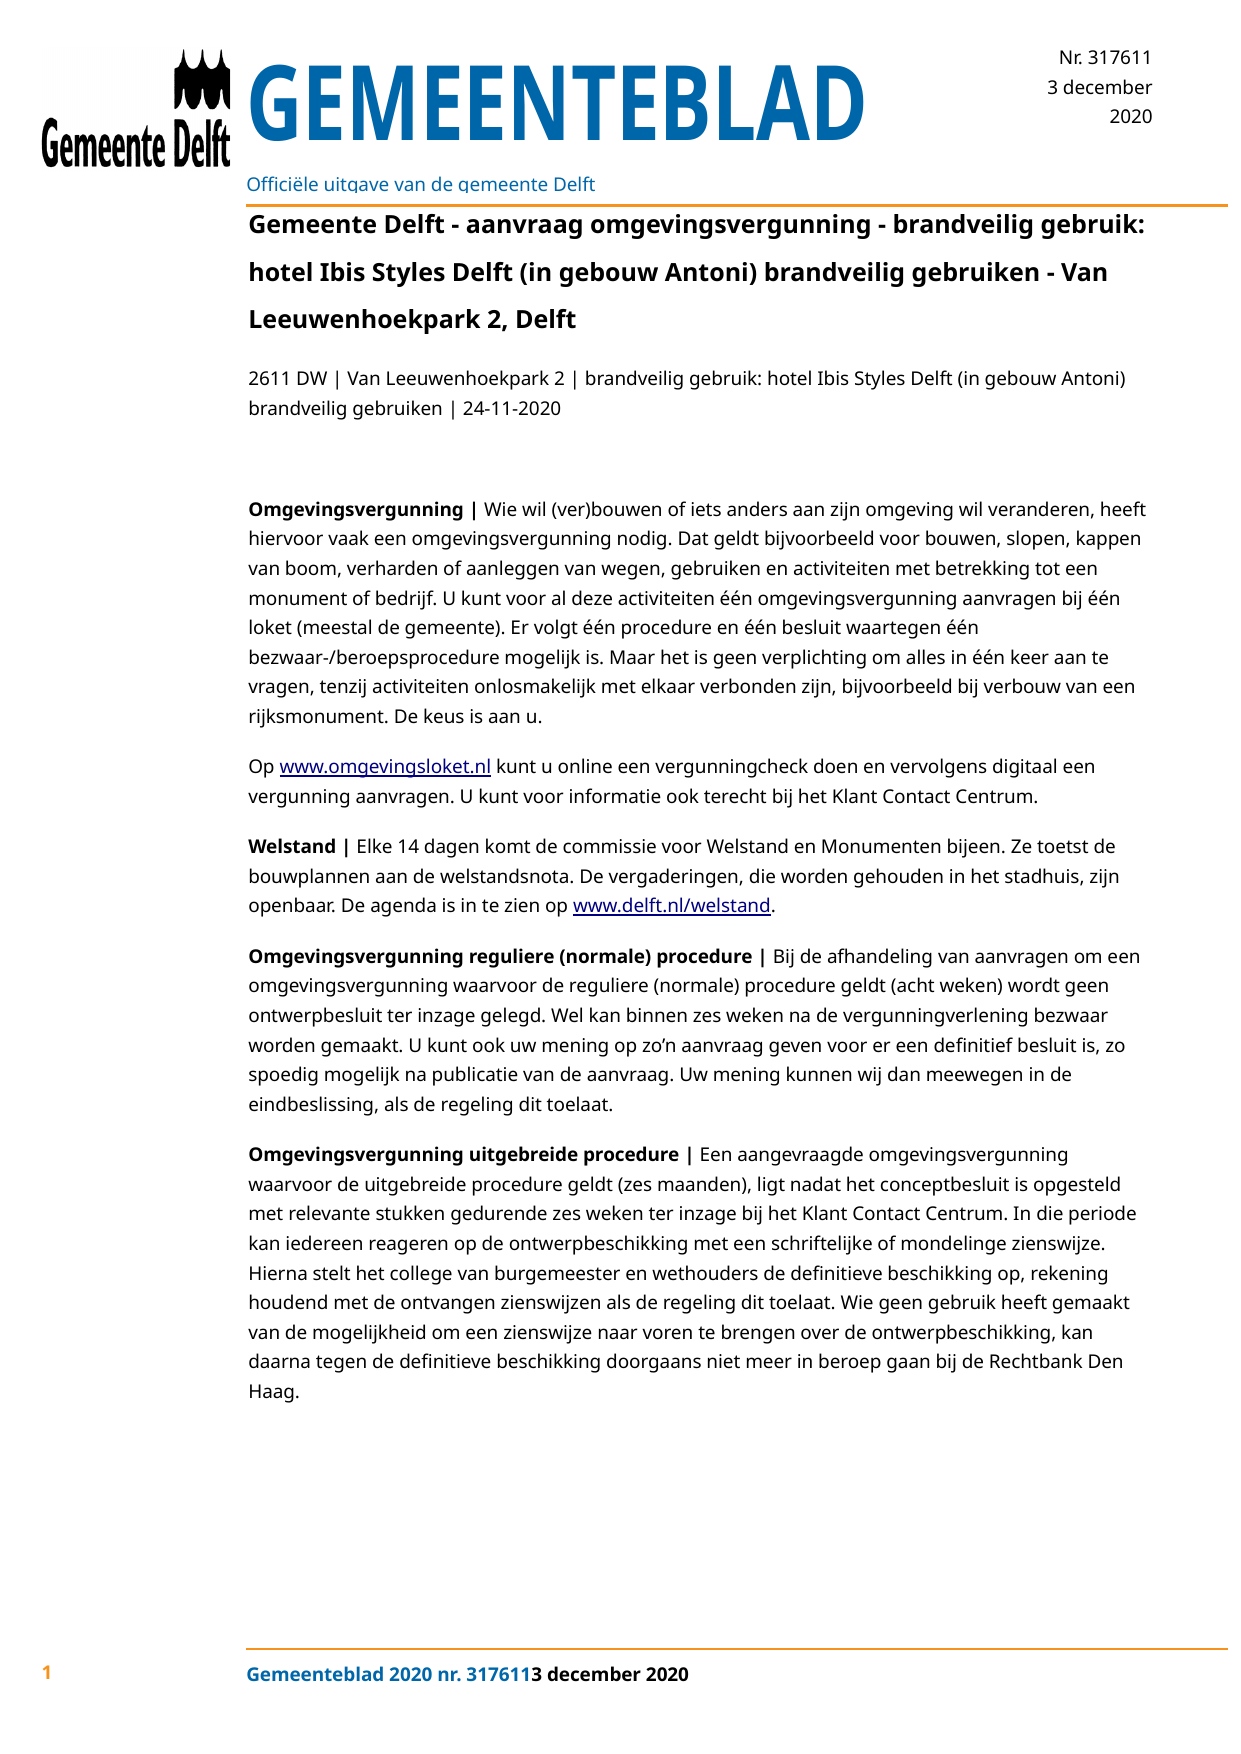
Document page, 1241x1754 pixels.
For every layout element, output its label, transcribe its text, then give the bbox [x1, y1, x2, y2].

text Op www.omgevingsloket.nl kunt u online een vergunningcheck doen en vervolgens digitaal een vergunning aanvragen. U kunt voor informatie ook terecht bij het Klant Contact Centrum. [248, 753, 1152, 809]
text Omgevingsvergunning | Wie wil (ver)bouwen of iets anders aan zijn omgeving wil veranderen, heeft hiervoor vaak een omgevingsvergunning nodig. Dat geldt bijvoorbeeld voor bouwen, slopen, kappen van boom, verharden of aanleggen van wegen, gebruiken en activiteiten met betrekking tot een monument of bedrijf. U kunt voor al deze activiteiten één omgevingsvergunning aanvragen bij één loket (meestal de gemeente). Er volgt één procedure en één besluit waartegen één bezwaar-/beroepsprocedure mogelijk is. Maar het is geen verplichting om alles in één keer aan te vragen, tenzij activiteiten onlosmakelijk met elkaar verbonden zijn, bijvoorbeeld bij verbouw van een rijksmonument. De keus is aan u. [248, 496, 1152, 729]
text Omgevingsvergunning reguliere (normale) procedure | Bij de afhandeling van aanvragen om een omgevingsvergunning waarvoor de reguliere (normale) procedure geldt (acht weken) wordt geen ontwerpbesluit ter inzage gelegd. Wel kan binnen zes weken na de vergunningverlening bezwaar worden gemaakt. U kunt ook uw mening op zo’n aanvraag geven voor er een definitief besluit is, zo spoedig mogelijk na publicatie van de aanvraag. Uw mening kunnen wij dan meewegen in de eindbeslissing, als de regeling dit toelaat. [248, 943, 1152, 1117]
text Omgevingsvergunning uitgebreide procedure | Een aangevraagde omgevingsvergunning waarvoor de uitgebreide procedure geldt (zes maanden), ligt nadat het conceptbesluit is opgesteld met relevante stukken gedurende zes weken ter inzage bij het Klant Contact Centrum. In die periode kan iedereen reageren op de ontwerpbeschikking met een schriftelijke of mondelinge zienswijze. Hierna stelt het college van burgemeester en wethouders de definitieve beschikking op, rekening houdend met de ontvangen zienswijzen als de regeling dit toelaat. Wie geen gebruik heeft gemaakt van de mogelijkheid om een zienswijze naar voren te brengen over de ontwerpbeschikking, kan daarna tegen de definitieve beschikking doorgaans niet meer in beroep gaan bij de Rechtbank Den Haag. [248, 1141, 1152, 1404]
picture [41, 47, 231, 172]
text 2611 DW | Van Leeuwenhoekpark 2 | brandveilig gebruik: hotel Ibis Styles Delft (in gebouw Antoni) brandveilig gebruiken | 24-11-2020 [248, 366, 1152, 421]
text Welstand | Elke 14 dagen komt de commissie voor Welstand en Monumenten bijeen. Ze toetst de bouwplannen aan de welstandsnota. De vergaderingen, die worden gehouden in het stadhuis, zijn openbaar. De agenda is in te zien op www.delft.nl/welstand. [248, 833, 1152, 918]
text Gemeente Delft - aanvraag omgevingsvergunning - brandveilig gebruik: hotel Ibis Styles Delft (in gebouw Antoni) brandveilig gebruiken - Van Leeuwenhoekpark 2, Delft [248, 207, 1152, 336]
